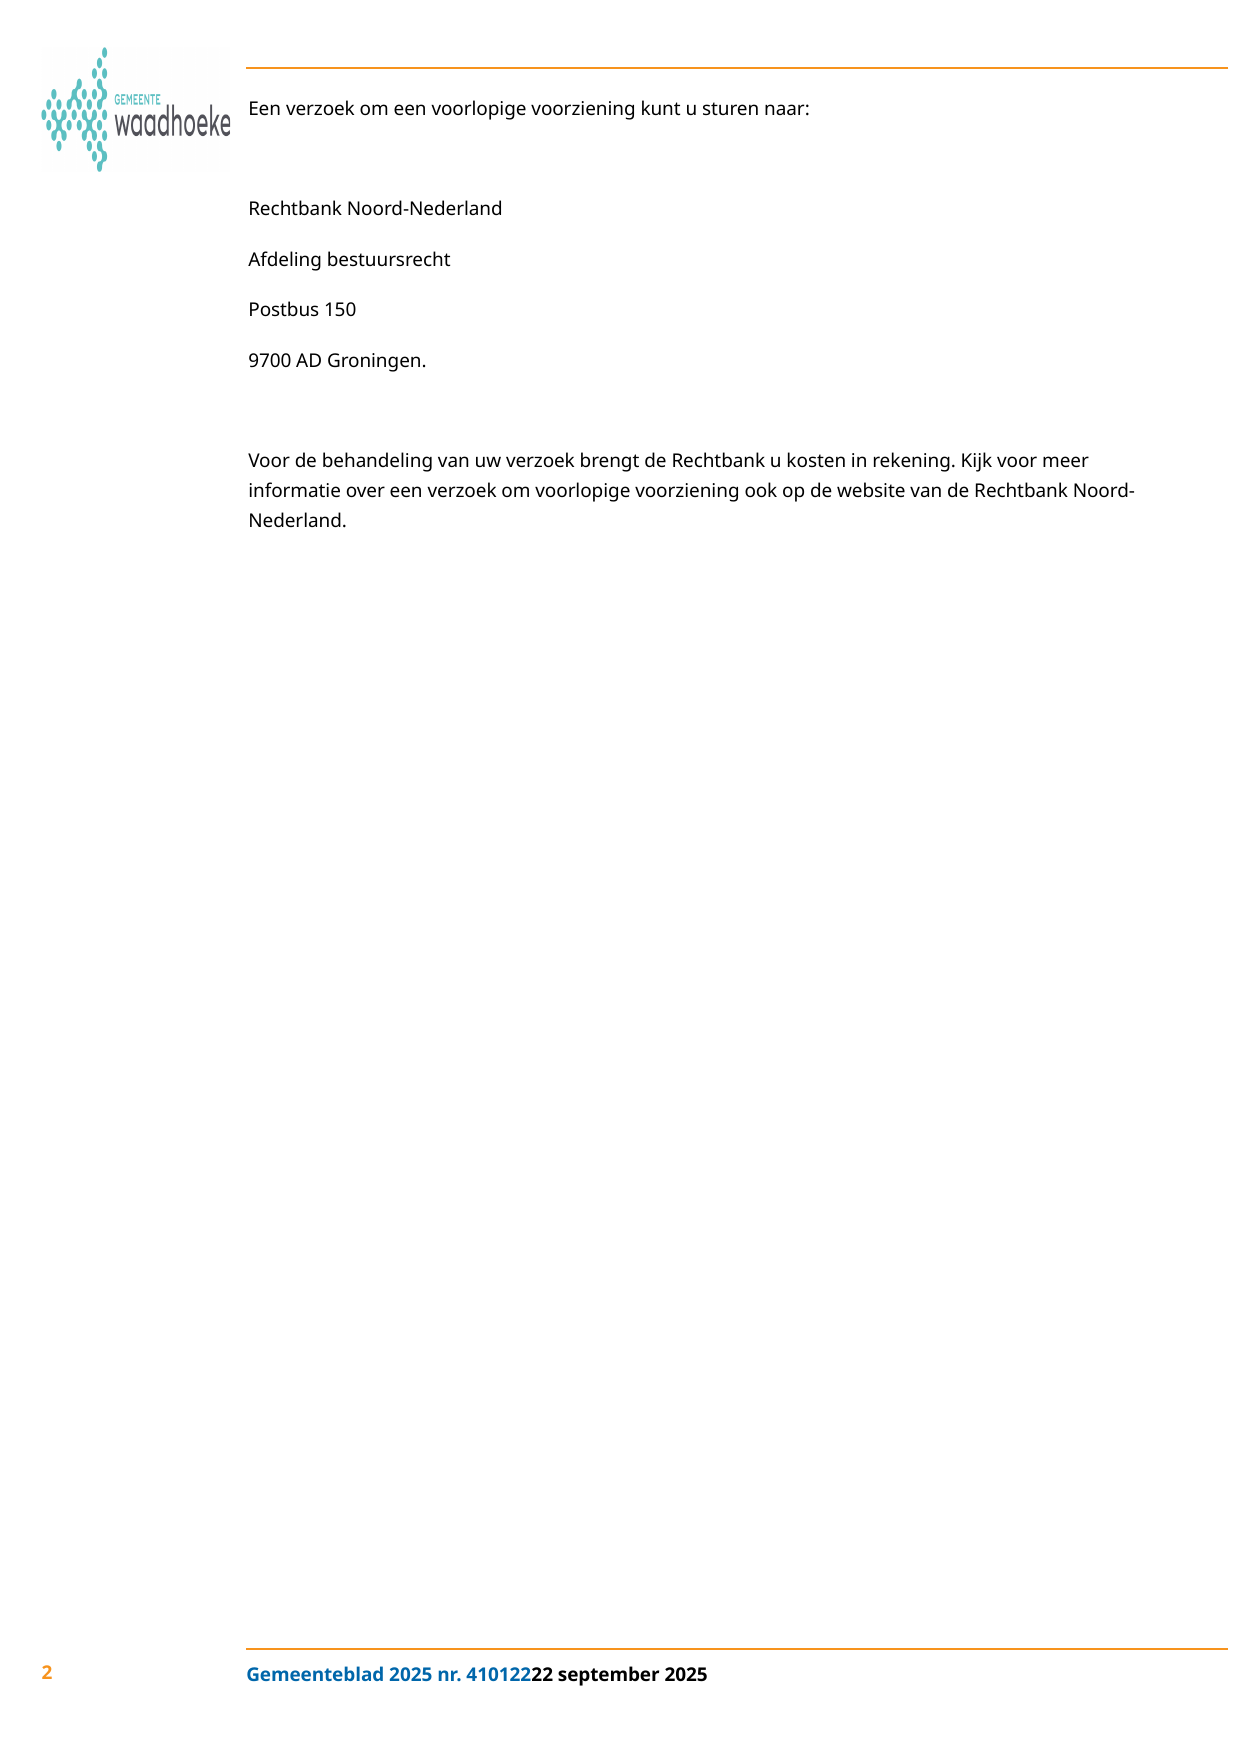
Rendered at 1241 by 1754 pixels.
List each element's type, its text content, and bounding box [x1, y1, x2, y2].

text Afdeling bestuursrecht [248, 246, 1152, 272]
text Rechtbank Noord-Nederland [248, 196, 1152, 221]
text 9700 AD Groningen. [248, 347, 1152, 373]
text Postbus 150 [248, 296, 1152, 322]
text Een verzoek om een voorlopige voorziening kunt u sturen naar: [248, 95, 1152, 121]
text Voor de behandeling van uw verzoek brengt de Rechtbank u kosten in rekening. Kijk voor meer informatie over een verzoek om voorlopige voorziening ook op de website van de Rechtbank Noord-Nederland. [248, 448, 1152, 533]
picture [41, 47, 231, 172]
